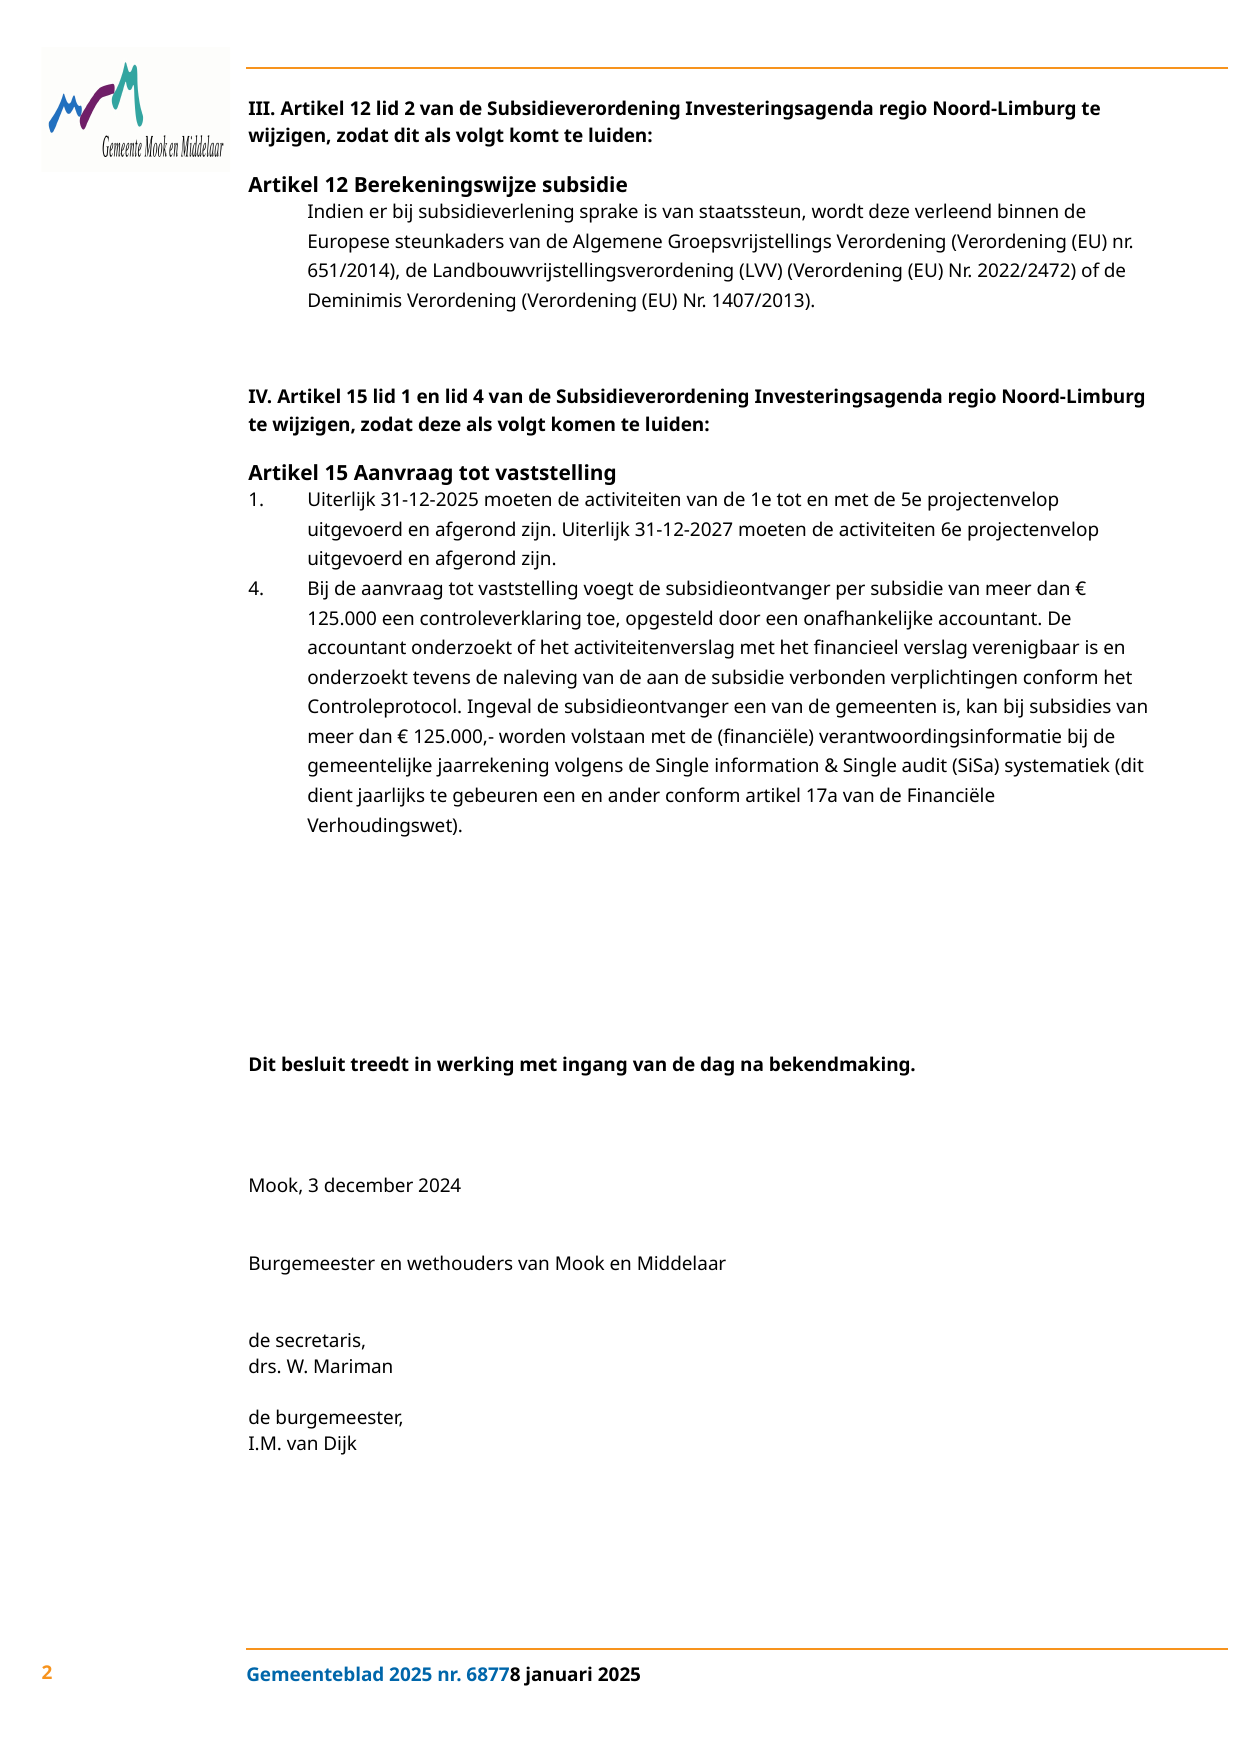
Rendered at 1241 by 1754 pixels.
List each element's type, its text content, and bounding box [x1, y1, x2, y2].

text Artikel 12 Berekeningswijze subsidie [248, 170, 1152, 198]
text Artikel 15 Aanvraag tot vaststelling [248, 458, 1152, 486]
text drs. W. Mariman [248, 1353, 1152, 1378]
text de burgemeester, [248, 1404, 1152, 1430]
list Indien er bij subsidieverlening sprake is van staatssteun, wordt deze verleend binnen de Europese steunkaders van de Algemene Groepsvrijstellings Verordening (Verordening (EU) nr. 651/2014), de Landbouwvrijstellingsverordening (LVV) (Verordening (EU) Nr. 2022/2472) of de Deminimis Verordening (Verordening (EU) Nr. 1407/2013). [248, 198, 1152, 313]
list Bij de aanvraag tot vaststelling voegt de subsidieontvanger per subsidie van meer dan € 125.000 een controleverklaring toe, opgesteld door een onafhankelijke accountant. De accountant onderzoekt of het activiteitenverslag met het financieel verslag verenigbaar is en onderzoekt tevens de naleving van de aan de subsidie verbonden verplichtingen conform het Controleprotocol. Ingeval de subsidieontvanger een van de gemeenten is, kan bij subsidies van meer dan € 125.000,- worden volstaan met de (financiële) verantwoordingsinformatie bij de gemeentelijke jaarrekening volgens de Single information & Single audit (SiSa) systematiek (dit dient jaarlijks te gebeuren een en ander conform artikel 17a van de Financiële Verhoudingswet). [248, 575, 1152, 838]
picture [41, 47, 231, 172]
text IV. Artikel 15 lid 1 en lid 4 van de Subsidieverordening Investeringsagenda regio Noord-Limburg te wijzigen, zodat deze als volgt komen te luiden: [248, 383, 1152, 437]
text de secretaris, [248, 1327, 1152, 1353]
text III. Artikel 12 lid 2 van de Subsidieverordening Investeringsagenda regio Noord-Limburg te wijzigen, zodat dit als volgt komt te luiden: [248, 95, 1152, 149]
text Dit besluit treedt in werking met ingang van de dag na bekendmaking. [248, 1049, 1152, 1078]
list Uiterlijk 31-12-2025 moeten de activiteiten van de 1e tot en met de 5e projectenvelop uitgevoerd en afgerond zijn. Uiterlijk 31-12-2027 moeten de activiteiten 6e projectenvelop uitgevoerd en afgerond zijn. [248, 486, 1152, 571]
text I.M. van Dijk [248, 1430, 1152, 1456]
text Burgemeester en wethouders van Mook en Middelaar [248, 1250, 1152, 1276]
text Mook, 3 december 2024 [248, 1173, 1152, 1198]
